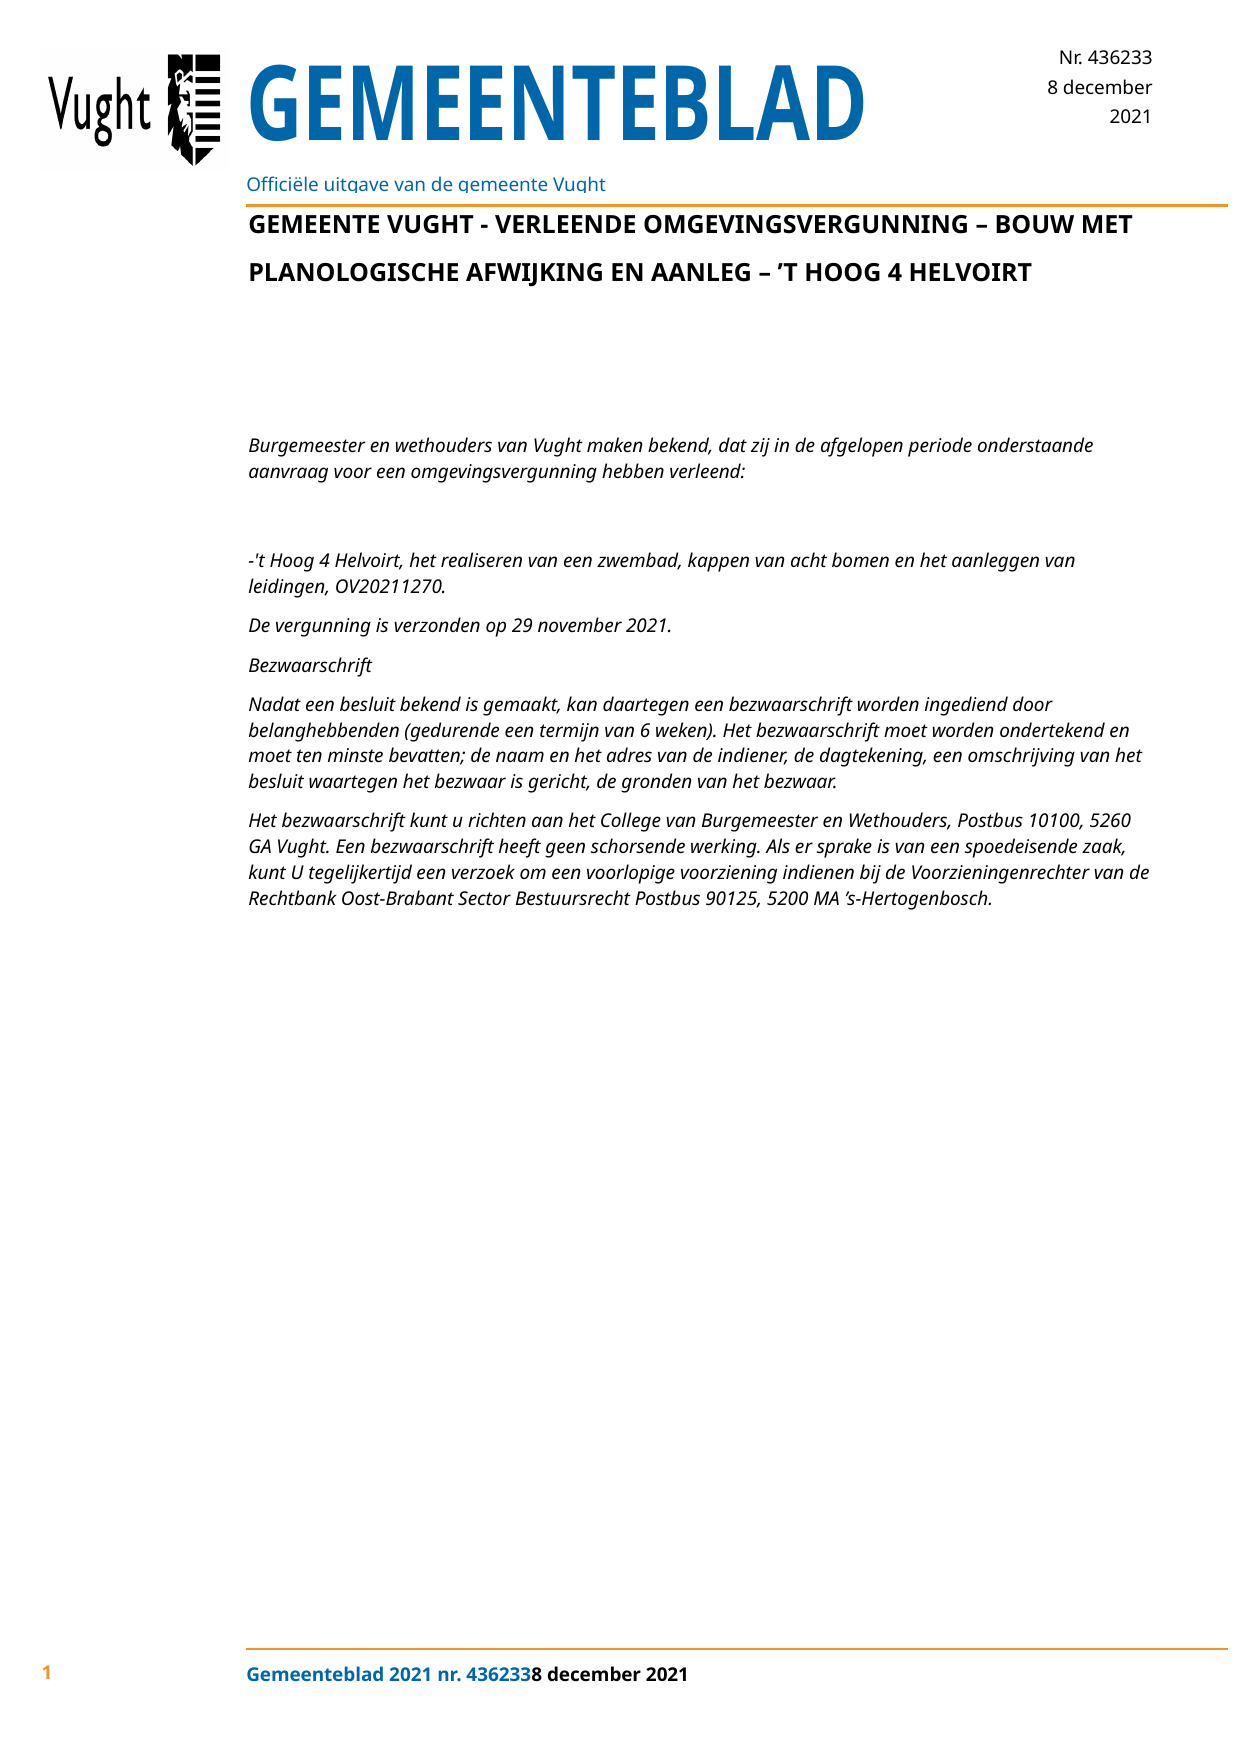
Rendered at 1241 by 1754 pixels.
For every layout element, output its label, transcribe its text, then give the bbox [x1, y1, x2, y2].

text GEMEENTE VUGHT - VERLEENDE OMGEVINGSVERGUNNING – BOUW MET PLANOLOGISCHE AFWIJKING EN AANLEG – ’T HOOG 4 HELVOIRT [248, 207, 1152, 288]
text Burgemeester en wethouders van Vught maken bekend, dat zij in de afgelopen periode onderstaande aanvraag voor een omgevingsvergunning hebben verleend: [248, 432, 1152, 484]
text -'t Hoog 4 Helvoirt, het realiseren van een zwembad, kappen van acht bomen en het aanleggen van leidingen, OV20211270. [248, 548, 1152, 599]
text De vergunning is verzonden op 29 november 2021. [248, 613, 1152, 638]
text Het bezwaarschrift kunt u richten aan het College van Burgemeester en Wethouders, Postbus 10100, 5260 GA Vught. Een bezwaarschrift heeft geen schorsende werking. Als er sprake is van een spoedeisende zaak, kunt U tegelijkertijd een verzoek om een voorlopige voorziening indienen bij de Voorzieningenrechter van de Rechtbank Oost-Brabant Sector Bestuursrecht Postbus 90125, 5200 MA ’s-Hertogenbosch. [248, 808, 1152, 911]
text Bezwaarschrift [248, 652, 1152, 678]
text Nadat een besluit bekend is gemaakt, kan daartegen een bezwaarschrift worden ingediend door belanghebbenden (gedurende een termijn van 6 weken). Het bezwaarschrift moet worden ondertekend en moet ten minste bevatten; de naam en het adres van de indiener, de dagtekening, een omschrijving van het besluit waartegen het bezwaar is gericht, de gronden van het bezwaar. [248, 691, 1152, 794]
picture [41, 47, 231, 172]
